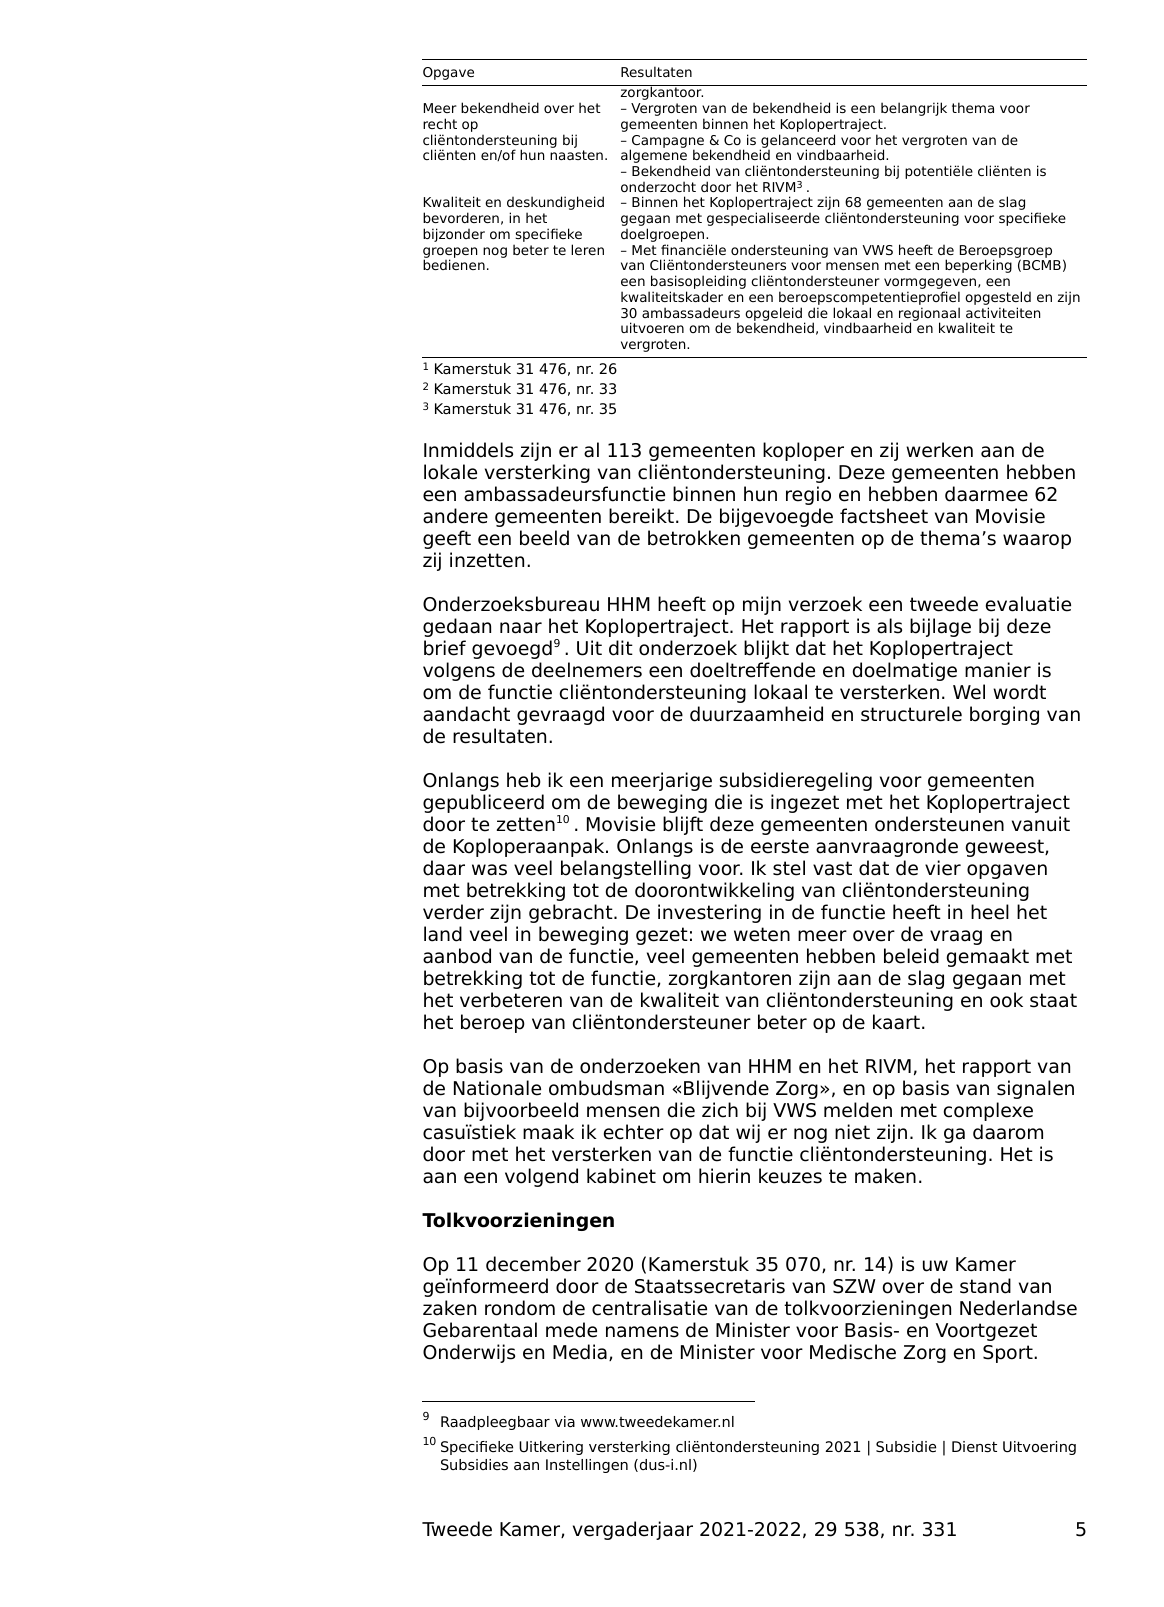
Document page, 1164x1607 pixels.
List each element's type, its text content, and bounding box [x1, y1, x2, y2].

table_cell – Vergroten van de bekendheid is een belangrijk thema voor gemeenten binnen het Koplopertraject. – Campagne & Co is gelanceerd voor het vergroten van de algemene bekendheid en vindbaarheid. – Bekendheid van cliëntondersteuning bij potentiële cliënten is onderzocht door het RIVM3. [614, 101, 1087, 195]
table_header Opgave [422, 60, 614, 85]
text Onderzoeksbureau HHM heeft op mijn verzoek een tweede evaluatie gedaan naar het Koplopertraject. Het rapport is als bijlage bij deze brief gevoegd. Uit dit onderzoek blijkt dat het Koplopertraject volgens de deelnemers een doeltreffende en doelmatige manier is om de functie cliëntondersteuning lokaal te versterken. Wel wordt aandacht gevraagd voor de duurzaamheid en structurele borging van de resultaten. [422, 594, 1087, 748]
text Onlangs heb ik een meerjarige subsidieregeling voor gemeenten gepubliceerd om de beweging die is ingezet met het Koplopertraject door te zetten. Movisie blijft deze gemeenten ondersteunen vanuit de Koploperaanpak. Onlangs is de eerste aanvraagronde geweest, daar was veel belangstelling voor. Ik stel vast dat de vier opgaven met betrekking tot de doorontwikkeling van cliëntondersteuning verder zijn gebracht. De investering in de functie heeft in heel het land veel in beweging gezet: we weten meer over de vraag en aanbod van de functie, veel gemeenten hebben beleid gemaakt met betrekking tot de functie, zorgkantoren zijn aan de slag gegaan met het verbeteren van de kwaliteit van cliëntondersteuning en ook staat het beroep van cliëntondersteuner beter op de kaart. [422, 770, 1087, 1034]
text Raadpleegbaar via www.tweedekamer.nl [422, 1410, 1087, 1432]
table_cell – Binnen het Koplopertraject zijn 68 gemeenten aan de slag gegaan met gespecialiseerde cliëntondersteuning voor specifieke doelgroepen. – Met financiële ondersteuning van VWS heeft de Beroepsgroep van Cliëntondersteuners voor mensen met een beperking (BCMB) een basisopleiding cliëntondersteuner vormgegeven, een kwaliteitskader en een beroepscompetentieprofiel opgesteld en zijn 30 ambassadeurs opgeleid die lokaal en regionaal activiteiten uitvoeren om de bekendheid, vindbaarheid en kwaliteit te vergroten. [614, 195, 1087, 357]
text Inmiddels zijn er al 113 gemeenten koploper en zij werken aan de lokale versterking van cliëntondersteuning. Deze gemeenten hebben een ambassadeursfunctie binnen hun regio en hebben daarmee 62 andere gemeenten bereikt. De bijgevoegde factsheet van Movisie geeft een beeld van de betrokken gemeenten op de thema’s waarop zij inzetten. [422, 440, 1087, 572]
text Specifieke Uitkering versterking cliëntondersteuning 2021 | Subsidie | Dienst Uitvoering Subsidies aan Instellingen (dus-i.nl) [422, 1435, 1087, 1474]
table_cell Meer bekendheid over het recht op cliëntondersteuning bij cliënten en/of hun naasten. [422, 101, 614, 195]
table_cell zorgkantoor. [614, 86, 1087, 101]
text Op basis van de onderzoeken van HHM en het RIVM, het rapport van de Nationale ombudsman «Blijvende Zorg», en op basis van signalen van bijvoorbeeld mensen die zich bij VWS melden met complexe casuïstiek maak ik echter op dat wij er nog niet zijn. Ik ga daarom door met het versterken van de functie cliëntondersteuning. Het is aan een volgend kabinet om hierin keuzes te maken. [422, 1056, 1087, 1188]
table_cell 1 Kamerstuk 31 476, nr. 26 2 Kamerstuk 31 476, nr. 33 3 Kamerstuk 31 476, nr. 35 [422, 358, 1087, 418]
subtitle Tolkvoorzieningen [422, 1210, 1087, 1232]
text Op 11 december 2020 (Kamerstuk 35 070, nr. 14) is uw Kamer geïnformeerd door de Staatssecretaris van SZW over de stand van zaken rondom de centralisatie van de tolkvoorzieningen Nederlandse Gebarentaal mede namens de Minister voor Basis- en Voortgezet Onderwijs en Media, en de Minister voor Medische Zorg en Sport. [422, 1254, 1087, 1364]
table_cell Kwaliteit en deskundigheid bevorderen, in het bijzonder om specifieke groepen nog beter te leren bedienen. [422, 195, 614, 357]
table_cell [422, 86, 614, 101]
table_header Resultaten [614, 60, 1087, 85]
